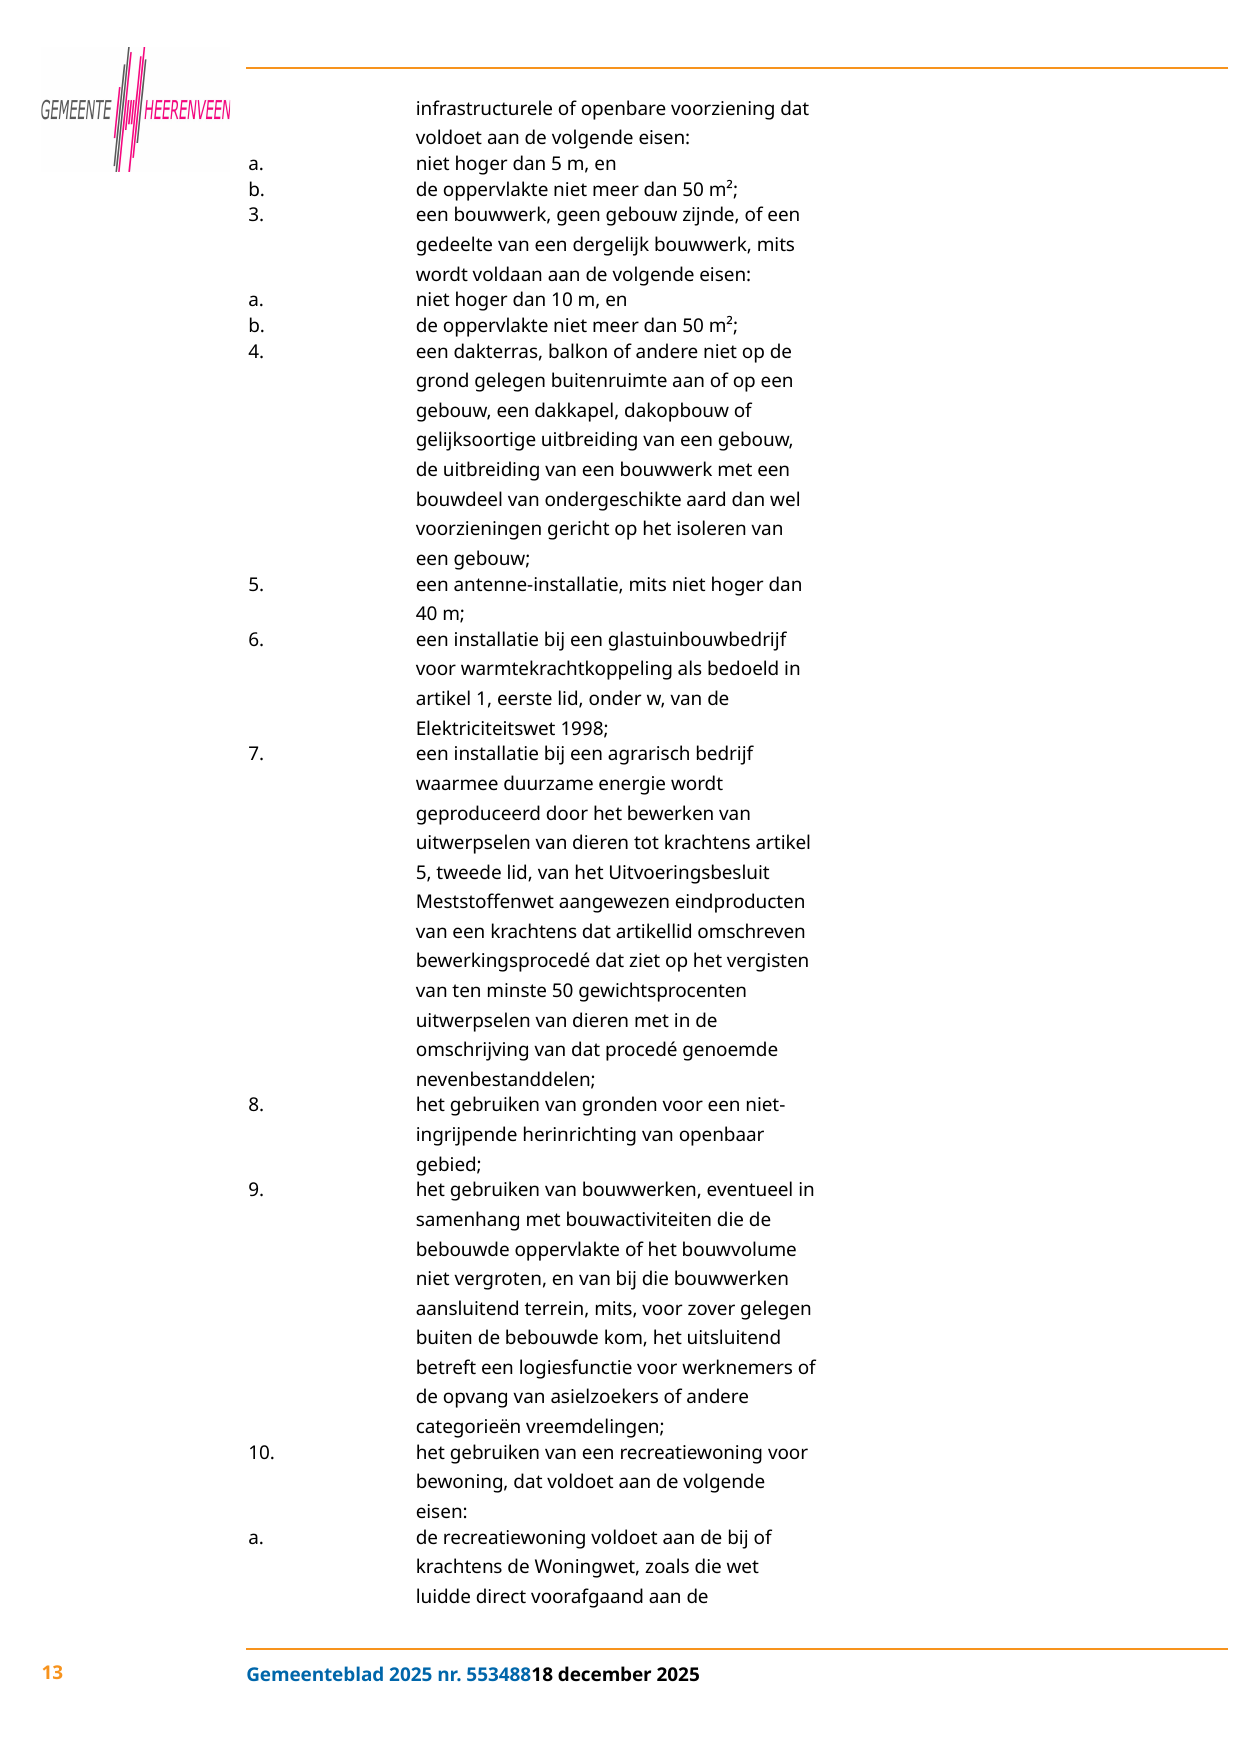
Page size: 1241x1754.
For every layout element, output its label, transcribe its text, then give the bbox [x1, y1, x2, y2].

table_cell [984, 150, 1152, 176]
table_cell de oppervlakte niet meer dan 50 m²; [416, 312, 816, 338]
table_cell [984, 626, 1152, 741]
table_cell [816, 338, 984, 571]
table_cell het gebruiken van gronden voor een niet-ingrijpende herinrichting van openbaar gebied; [416, 1092, 816, 1177]
table_cell niet hoger dan 10 m, en [416, 286, 816, 312]
table_cell [816, 1524, 984, 1609]
table_cell [984, 1524, 1152, 1609]
table_cell een bouwwerk, geen gebouw zijnde, of een gedeelte van een dergelijk bouwwerk, mits wordt voldaan aan de volgende eisen: [416, 202, 816, 286]
table_cell 4. [248, 338, 416, 571]
table_cell [816, 1439, 984, 1524]
table_cell a. [248, 286, 416, 312]
table_cell het gebruiken van een recreatiewoning voor bewoning, dat voldoet aan de volgende eisen: [416, 1439, 816, 1524]
table_cell a. [248, 150, 416, 176]
table_cell 5. [248, 571, 416, 626]
table_cell een installatie bij een agrarisch bedrijf waarmee duurzame energie wordt geproduceerd door het bewerken van uitwerpselen van dieren tot krachtens artikel 5, tweede lid, van het Uitvoeringsbesluit Meststoffenwet aangewezen eindproducten van een krachtens dat artikellid omschreven bewerkingsprocedé dat ziet op het vergisten van ten minste 50 gewichtsprocenten uitwerpselen van dieren met in de omschrijving van dat procedé genoemde nevenbestanddelen; [416, 741, 816, 1092]
table_cell [816, 626, 984, 741]
table_cell het gebruiken van bouwwerken, eventueel in samenhang met bouwactiviteiten die de bebouwde oppervlakte of het bouwvolume niet vergroten, en van bij die bouwwerken aansluitend terrein, mits, voor zover gelegen buiten de bebouwde kom, het uitsluitend betreft een logiesfunctie voor werknemers of de opvang van asielzoekers of andere categorieën vreemdelingen; [416, 1177, 816, 1439]
table_cell [984, 1177, 1152, 1439]
picture [41, 47, 231, 172]
table_cell een installatie bij een glastuinbouwbedrijf voor warmtekrachtkoppeling als bedoeld in artikel 1, eerste lid, onder w, van de Elektriciteitswet 1998; [416, 626, 816, 741]
table_cell [984, 202, 1152, 286]
table_cell [816, 312, 984, 338]
table_cell [984, 1439, 1152, 1524]
table_cell b. [248, 176, 416, 202]
table_cell de recreatiewoning voldoet aan de bij of krachtens de Woningwet, zoals die wet luidde direct voorafgaand aan de [416, 1524, 816, 1609]
table_cell [984, 1092, 1152, 1177]
table_cell infrastructurele of openbare voorziening dat voldoet aan de volgende eisen: [416, 95, 816, 150]
table_cell [816, 571, 984, 626]
table_cell 10. [248, 1439, 416, 1524]
table_cell [816, 1092, 984, 1177]
table_cell de oppervlakte niet meer dan 50 m²; [416, 176, 816, 202]
table_cell 8. [248, 1092, 416, 1177]
table_cell een antenne-installatie, mits niet hoger dan 40 m; [416, 571, 816, 626]
table_cell [984, 286, 1152, 312]
table_cell 9. [248, 1177, 416, 1439]
table_cell [816, 286, 984, 312]
table_cell 3. [248, 202, 416, 286]
table_cell [984, 176, 1152, 202]
table_cell [816, 150, 984, 176]
table_cell [248, 95, 416, 150]
table_cell [984, 571, 1152, 626]
table_cell [984, 312, 1152, 338]
table_cell [984, 95, 1152, 150]
table_cell a. [248, 1524, 416, 1609]
table_cell [984, 741, 1152, 1092]
table_cell [816, 176, 984, 202]
table_cell 6. [248, 626, 416, 741]
table_cell 7. [248, 741, 416, 1092]
table_cell [816, 95, 984, 150]
table_cell [816, 1177, 984, 1439]
table_cell [816, 741, 984, 1092]
table_cell [816, 202, 984, 286]
table_cell [984, 338, 1152, 571]
table_cell een dakterras, balkon of andere niet op de grond gelegen buitenruimte aan of op een gebouw, een dakkapel, dakopbouw of gelijksoortige uitbreiding van een gebouw, de uitbreiding van een bouwwerk met een bouwdeel van ondergeschikte aard dan wel voorzieningen gericht op het isoleren van een gebouw; [416, 338, 816, 571]
table_cell b. [248, 312, 416, 338]
table_cell niet hoger dan 5 m, en [416, 150, 816, 176]
